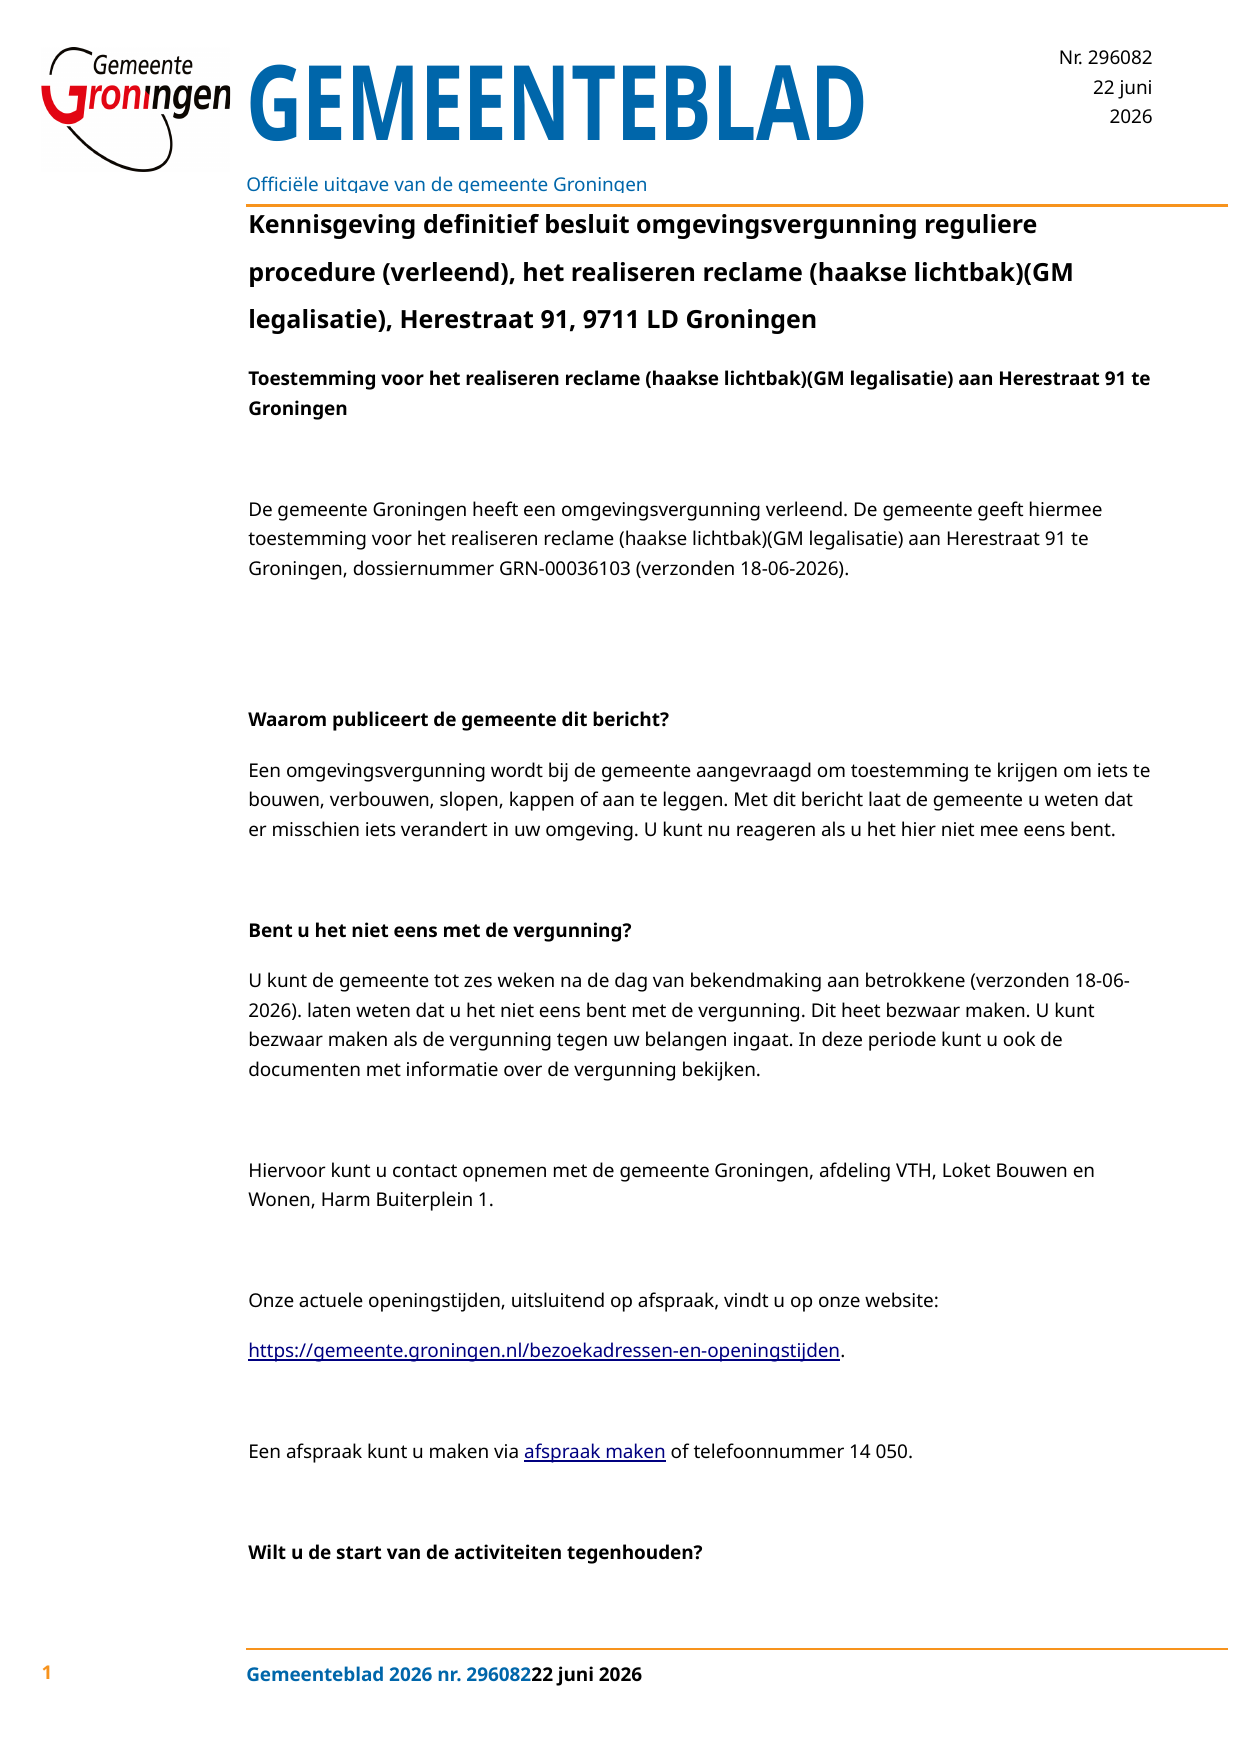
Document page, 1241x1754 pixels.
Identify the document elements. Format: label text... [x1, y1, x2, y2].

text Een afspraak kunt u maken via afspraak maken of telefoonnummer 14 050. [248, 1438, 1152, 1464]
text Wilt u de start van de activiteiten tegenhouden? [248, 1539, 1152, 1565]
text Kennisgeving definitief besluit omgevingsvergunning reguliere procedure (verleend), het realiseren reclame (haakse lichtbak)(GM legalisatie), Herestraat 91, 9711 LD Groningen [248, 207, 1152, 336]
text Bent u het niet eens met de vergunning? [248, 917, 1152, 942]
picture [41, 47, 231, 172]
text Hiervoor kunt u contact opnemen met de gemeente Groningen, afdeling VTH, Loket Bouwen en Wonen, Harm Buiterplein 1. [248, 1157, 1152, 1212]
text Een omgevingsvergunning wordt bij de gemeente aangevraagd om toestemming te krijgen om iets te bouwen, verbouwen, slopen, kappen of aan te leggen. Met dit bericht laat de gemeente u weten dat er misschien iets verandert in uw omgeving. U kunt nu reageren als u het hier niet mee eens bent. [248, 757, 1152, 842]
text Waarom publiceert de gemeente dit bericht? [248, 706, 1152, 732]
text Toestemming voor het realiseren reclame (haakse lichtbak)(GM legalisatie) aan Herestraat 91 te Groningen [248, 366, 1152, 421]
text U kunt de gemeente tot zes weken na de dag van bekendmaking aan betrokkene (verzonden 18-06-2026). laten weten dat u het niet eens bent met de vergunning. Dit heet bezwaar maken. U kunt bezwaar maken als de vergunning tegen uw belangen ingaat. In deze periode kunt u ook de documenten met informatie over de vergunning bekijken. [248, 967, 1152, 1082]
text Onze actuele openingstijden, uitsluitend op afspraak, vindt u op onze website: [248, 1287, 1152, 1313]
text De gemeente Groningen heeft een omgevingsvergunning verleend. De gemeente geeft hiermee toestemming voor het realiseren reclame (haakse lichtbak)(GM legalisatie) aan Herestraat 91 te Groningen, dossiernummer GRN-00036103 (verzonden 18-06-2026). [248, 496, 1152, 581]
text https://gemeente.groningen.nl/bezoekadressen-en-openingstijden. [248, 1338, 1152, 1363]
